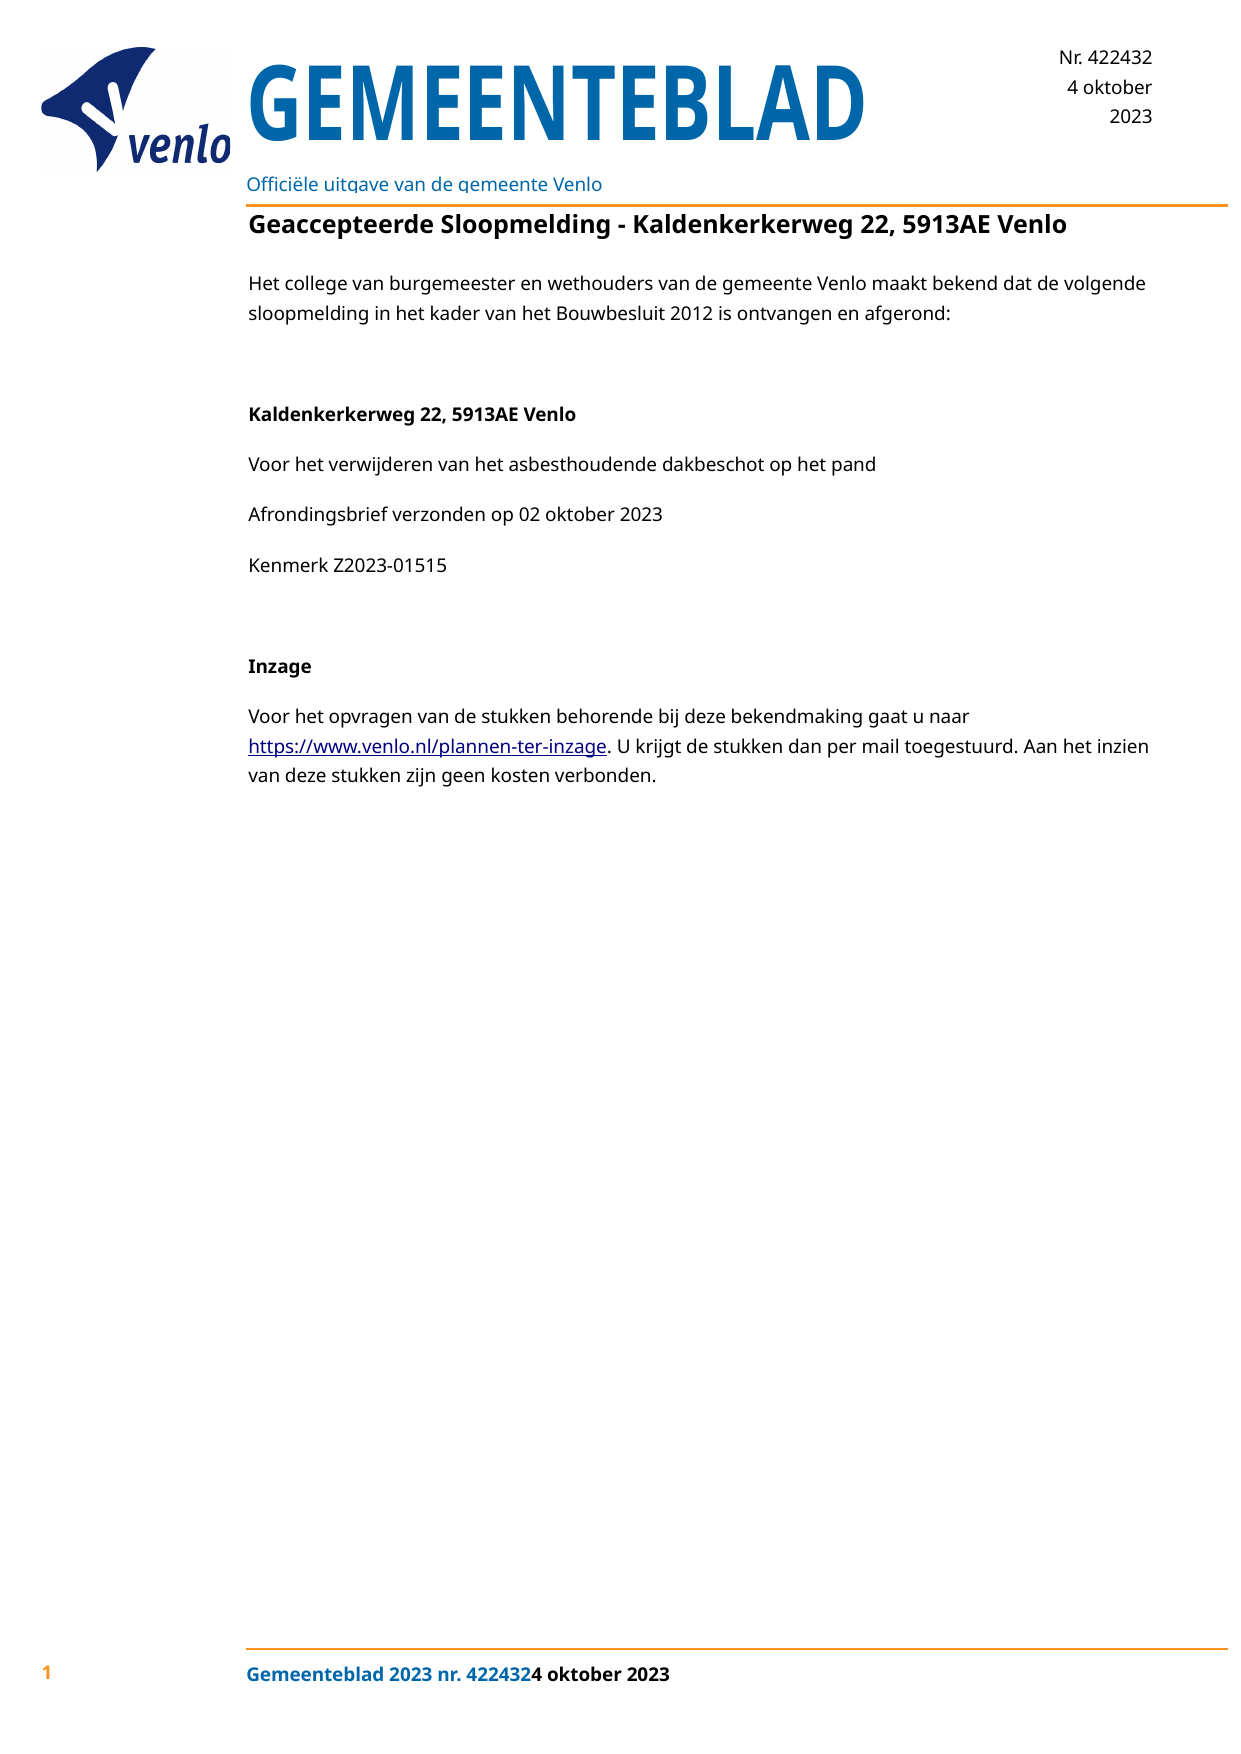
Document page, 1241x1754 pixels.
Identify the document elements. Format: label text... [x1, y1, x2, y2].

text Voor het opvragen van de stukken behorende bij deze bekendmaking gaat u naar https://www.venlo.nl/plannen-ter-inzage. U krijgt de stukken dan per mail toegestuurd. Aan het inzien van deze stukken zijn geen kosten verbonden. [248, 703, 1152, 788]
text Geaccepteerde Sloopmelding - Kaldenkerkerweg 22, 5913AE Venlo [248, 207, 1152, 241]
text Kenmerk Z2023-01515 [248, 552, 1152, 578]
text Inzage [248, 653, 1152, 678]
text Afrondingsbrief verzonden op 02 oktober 2023 [248, 502, 1152, 527]
text Kaldenkerkerweg 22, 5913AE Venlo [248, 401, 1152, 426]
picture [41, 47, 231, 172]
text Het college van burgemeester en wethouders van de gemeente Venlo maakt bekend dat de volgende sloopmelding in het kader van het Bouwbesluit 2012 is ontvangen en afgerond: [248, 270, 1152, 326]
text Voor het verwijderen van het asbesthoudende dakbeschot op het pand [248, 451, 1152, 477]
